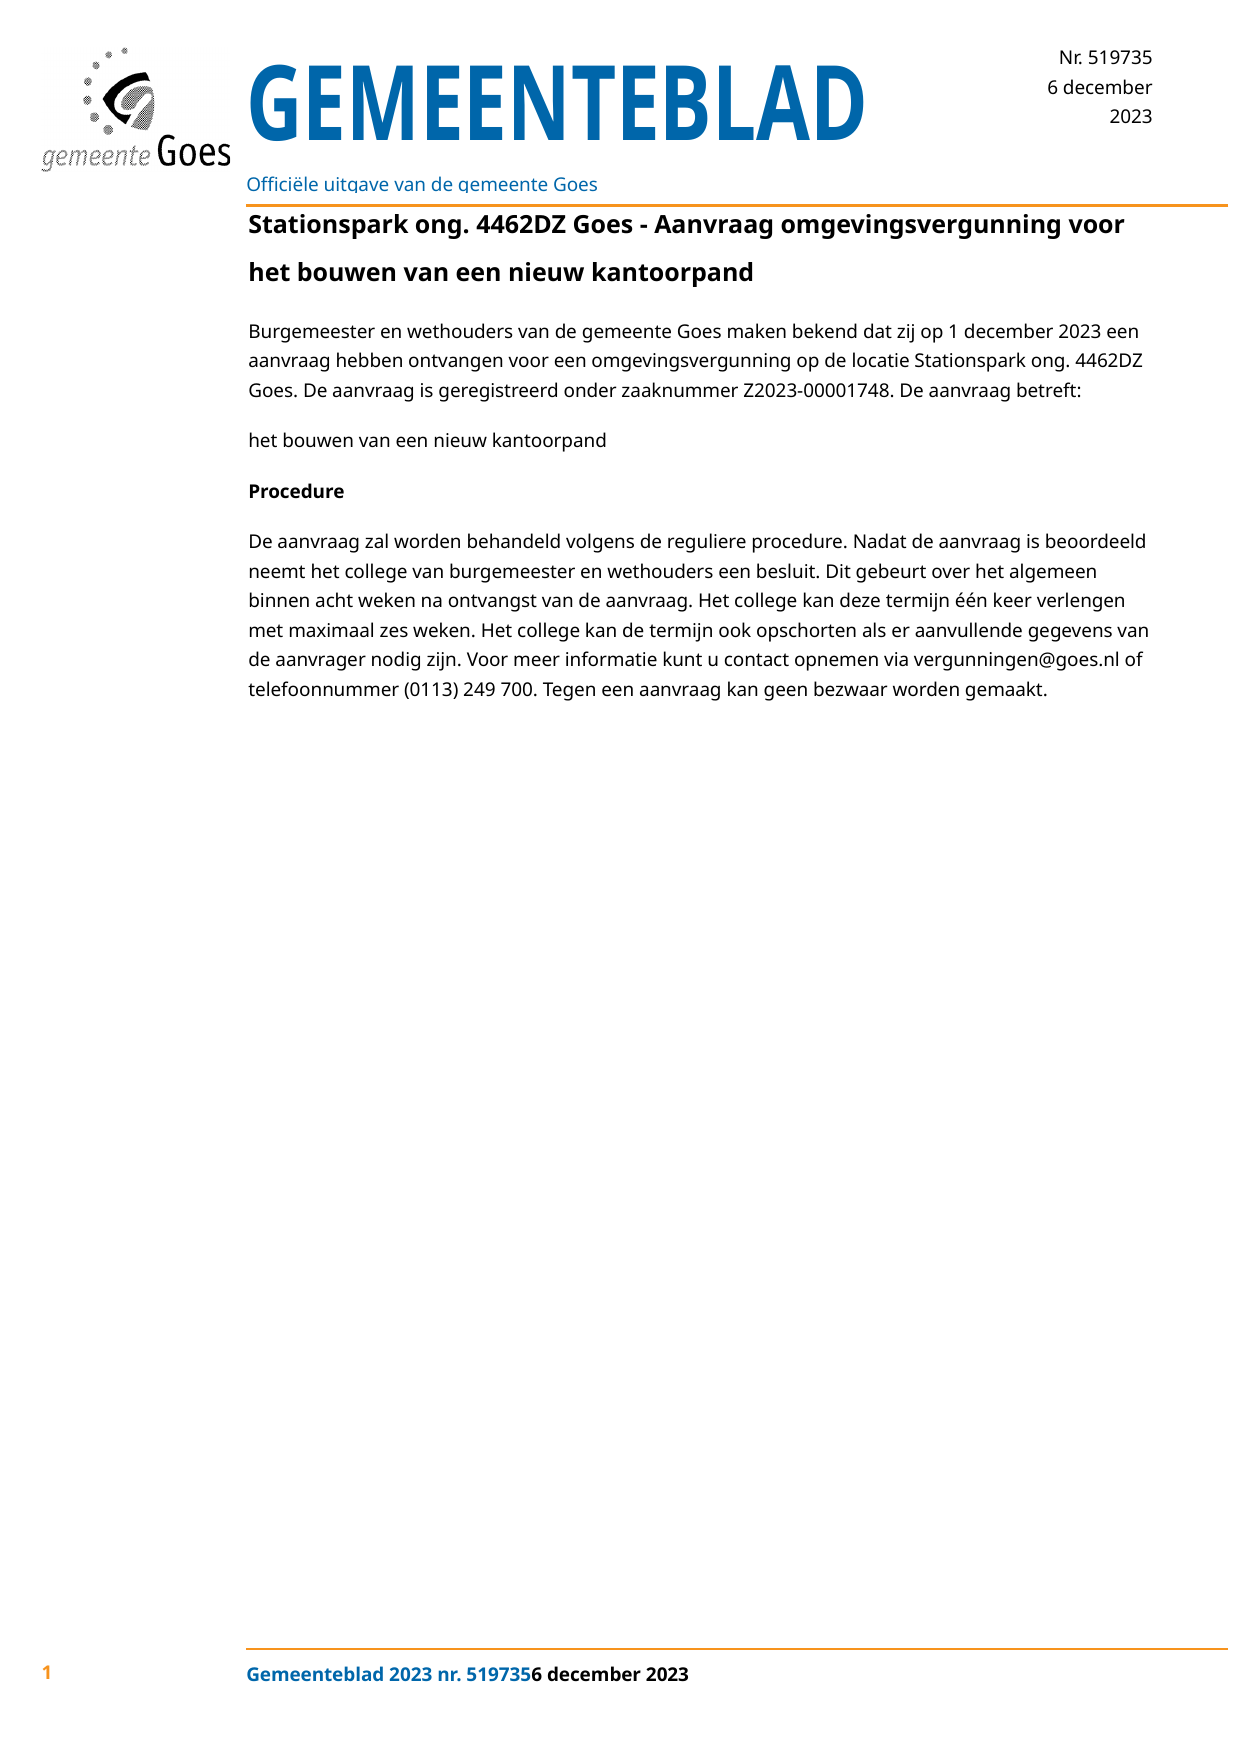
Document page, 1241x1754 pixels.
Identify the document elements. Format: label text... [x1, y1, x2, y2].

text De aanvraag zal worden behandeld volgens de reguliere procedure. Nadat de aanvraag is beoordeeld neemt het college van burgemeester en wethouders een besluit. Dit gebeurt over het algemeen binnen acht weken na ontvangst van de aanvraag. Het college kan deze termijn één keer verlengen met maximaal zes weken. Het college kan de termijn ook opschorten als er aanvullende gegevens van de aanvrager nodig zijn. Voor meer informatie kunt u contact opnemen via vergunningen@goes.nl of telefoonnummer (0113) 249 700. Tegen een aanvraag kan geen bezwaar worden gemaakt. [248, 528, 1152, 702]
picture [41, 47, 231, 172]
text het bouwen van een nieuw kantoorpand [248, 427, 1152, 453]
text Burgemeester en wethouders van de gemeente Goes maken bekend dat zij op 1 december 2023 een aanvraag hebben ontvangen voor een omgevingsvergunning op de locatie Stationspark ong. 4462DZ Goes. De aanvraag is geregistreerd onder zaaknummer Z2023-00001748. De aanvraag betreft: [248, 318, 1152, 403]
text Stationspark ong. 4462DZ Goes - Aanvraag omgevingsvergunning voor het bouwen van een nieuw kantoorpand [248, 207, 1152, 288]
text Procedure [248, 478, 1152, 504]
